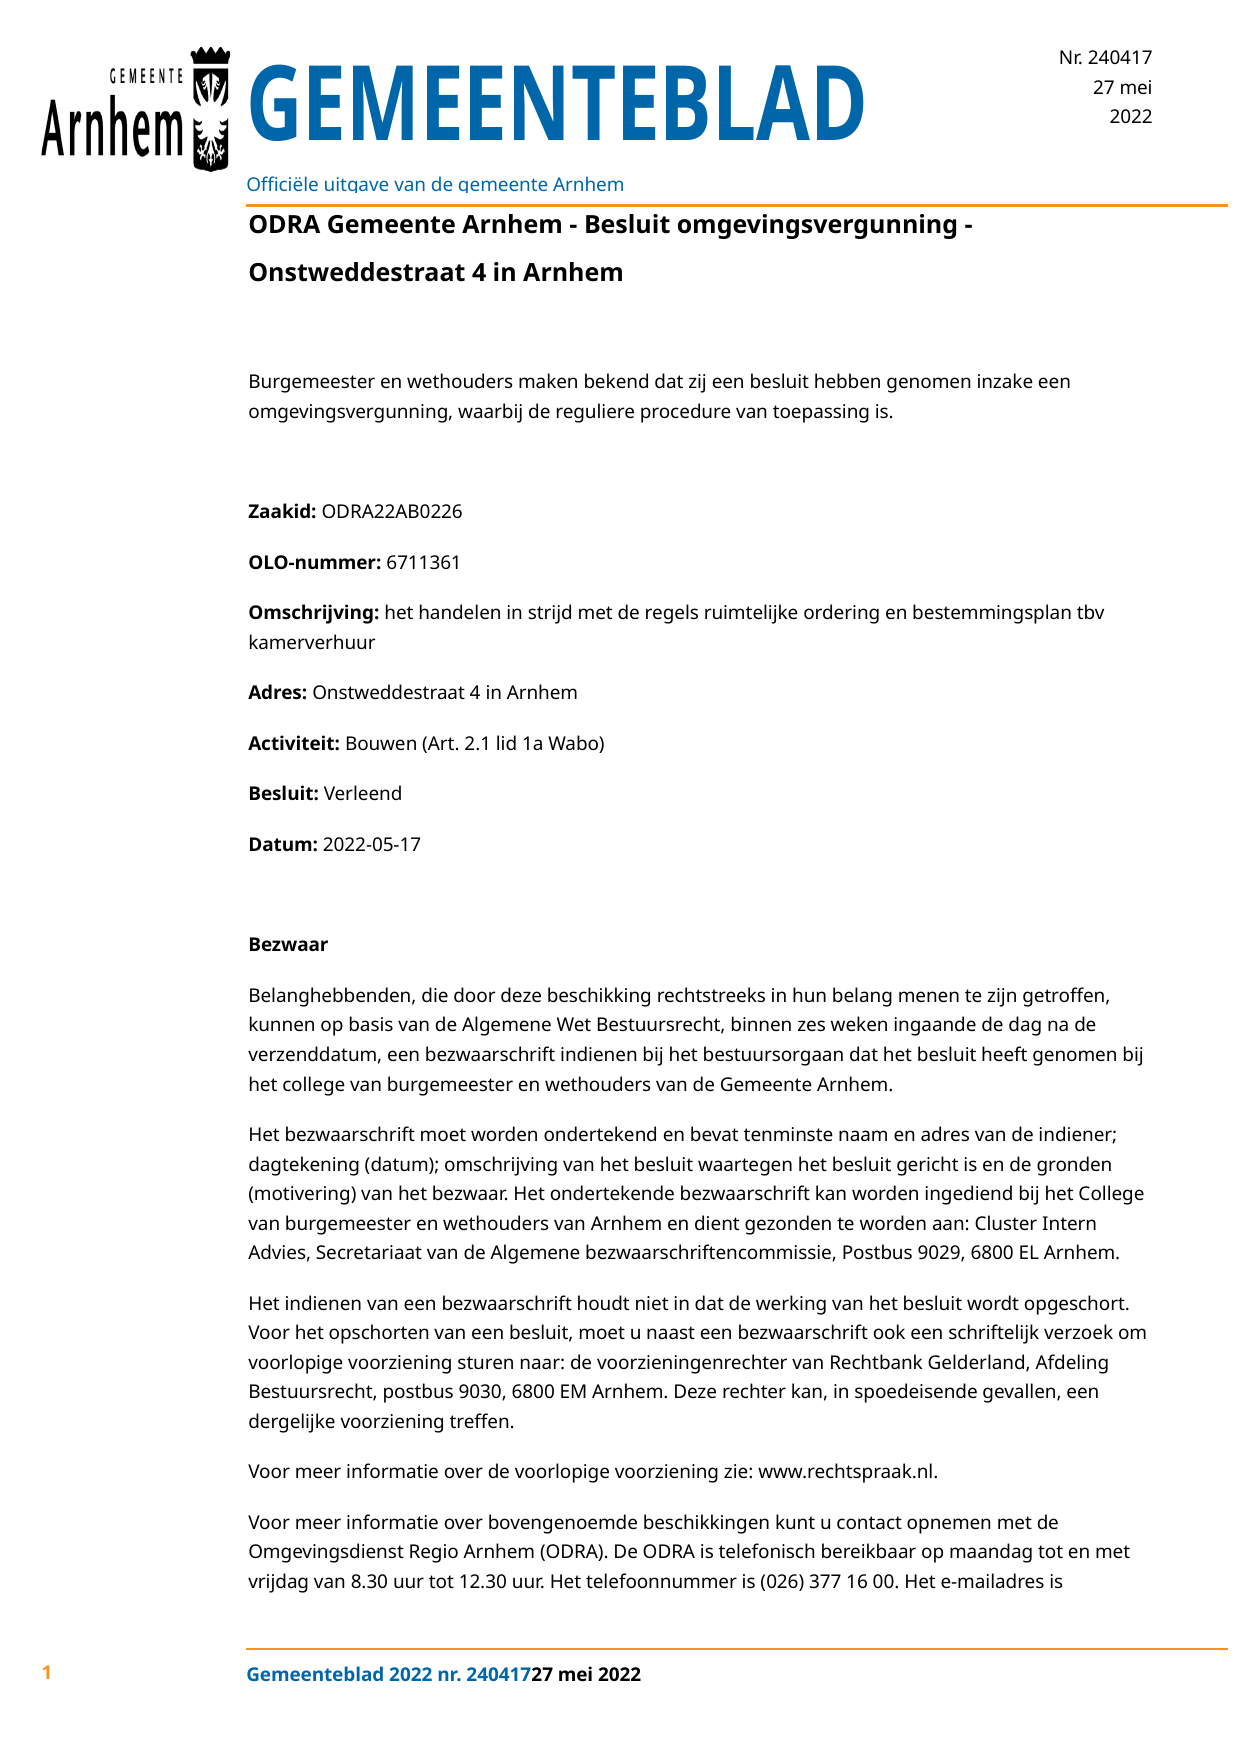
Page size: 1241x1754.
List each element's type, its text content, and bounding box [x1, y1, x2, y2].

text Besluit: Verleend [248, 780, 1152, 806]
text Adres: Onstweddestraat 4 in Arnhem [248, 679, 1152, 705]
text Omschrijving: het handelen in strijd met de regels ruimtelijke ordering en bestemmingsplan tbv kamerverhuur [248, 599, 1152, 655]
text OLO-nummer: 6711361 [248, 549, 1152, 575]
picture [41, 47, 231, 172]
text Voor meer informatie over bovengenoemde beschikkingen kunt u contact opnemen met de Omgevingsdienst Regio Arnhem (ODRA). De ODRA is telefonisch bereikbaar op maandag tot en met vrijdag van 8.30 uur tot 12.30 uur. Het telefoonnummer is (026) 377 16 00. Het e-mailadres is [248, 1509, 1152, 1594]
text Voor meer informatie over de voorlopige voorziening zie: www.rechtspraak.nl. [248, 1459, 1152, 1484]
text Het indienen van een bezwaarschrift houdt niet in dat de werking van het besluit wordt opgeschort. Voor het opschorten van een besluit, moet u naast een bezwaarschrift ook een schriftelijk verzoek om voorlopige voorziening sturen naar: de voorzieningenrechter van Rechtbank Gelderland, Afdeling Bestuursrecht, postbus 9030, 6800 EM Arnhem. Deze rechter kan, in spoedeisende gevallen, een dergelijke voorziening treffen. [248, 1290, 1152, 1434]
text Bezwaar [248, 932, 1152, 957]
text Zaakid: ODRA22AB0226 [248, 499, 1152, 524]
text Burgemeester en wethouders maken bekend dat zij een besluit hebben genomen inzake een omgevingsvergunning, waarbij de reguliere procedure van toepassing is. [248, 368, 1152, 424]
text Activiteit: Bouwen (Art. 2.1 lid 1a Wabo) [248, 730, 1152, 756]
text ODRA Gemeente Arnhem - Besluit omgevingsvergunning - Onstweddestraat 4 in Arnhem [248, 207, 1152, 288]
text Het bezwaarschrift moet worden ondertekend en bevat tenminste naam en adres van de indiener; dagtekening (datum); omschrijving van het besluit waartegen het besluit gericht is en de gronden (motivering) van het bezwaar. Het ondertekende bezwaarschrift kan worden ingediend bij het College van burgemeester en wethouders van Arnhem en dient gezonden te worden aan: Cluster Intern Advies, Secretariaat van de Algemene bezwaarschriftencommissie, Postbus 9029, 6800 EL Arnhem. [248, 1121, 1152, 1265]
text Datum: 2022-05-17 [248, 831, 1152, 857]
text Belanghebbenden, die door deze beschikking rechtstreeks in hun belang menen te zijn getroffen, kunnen op basis van de Algemene Wet Bestuursrecht, binnen zes weken ingaande de dag na de verzenddatum, een bezwaarschrift indienen bij het bestuursorgaan dat het besluit heeft genomen bij het college van burgemeester en wethouders van de Gemeente Arnhem. [248, 982, 1152, 1097]
